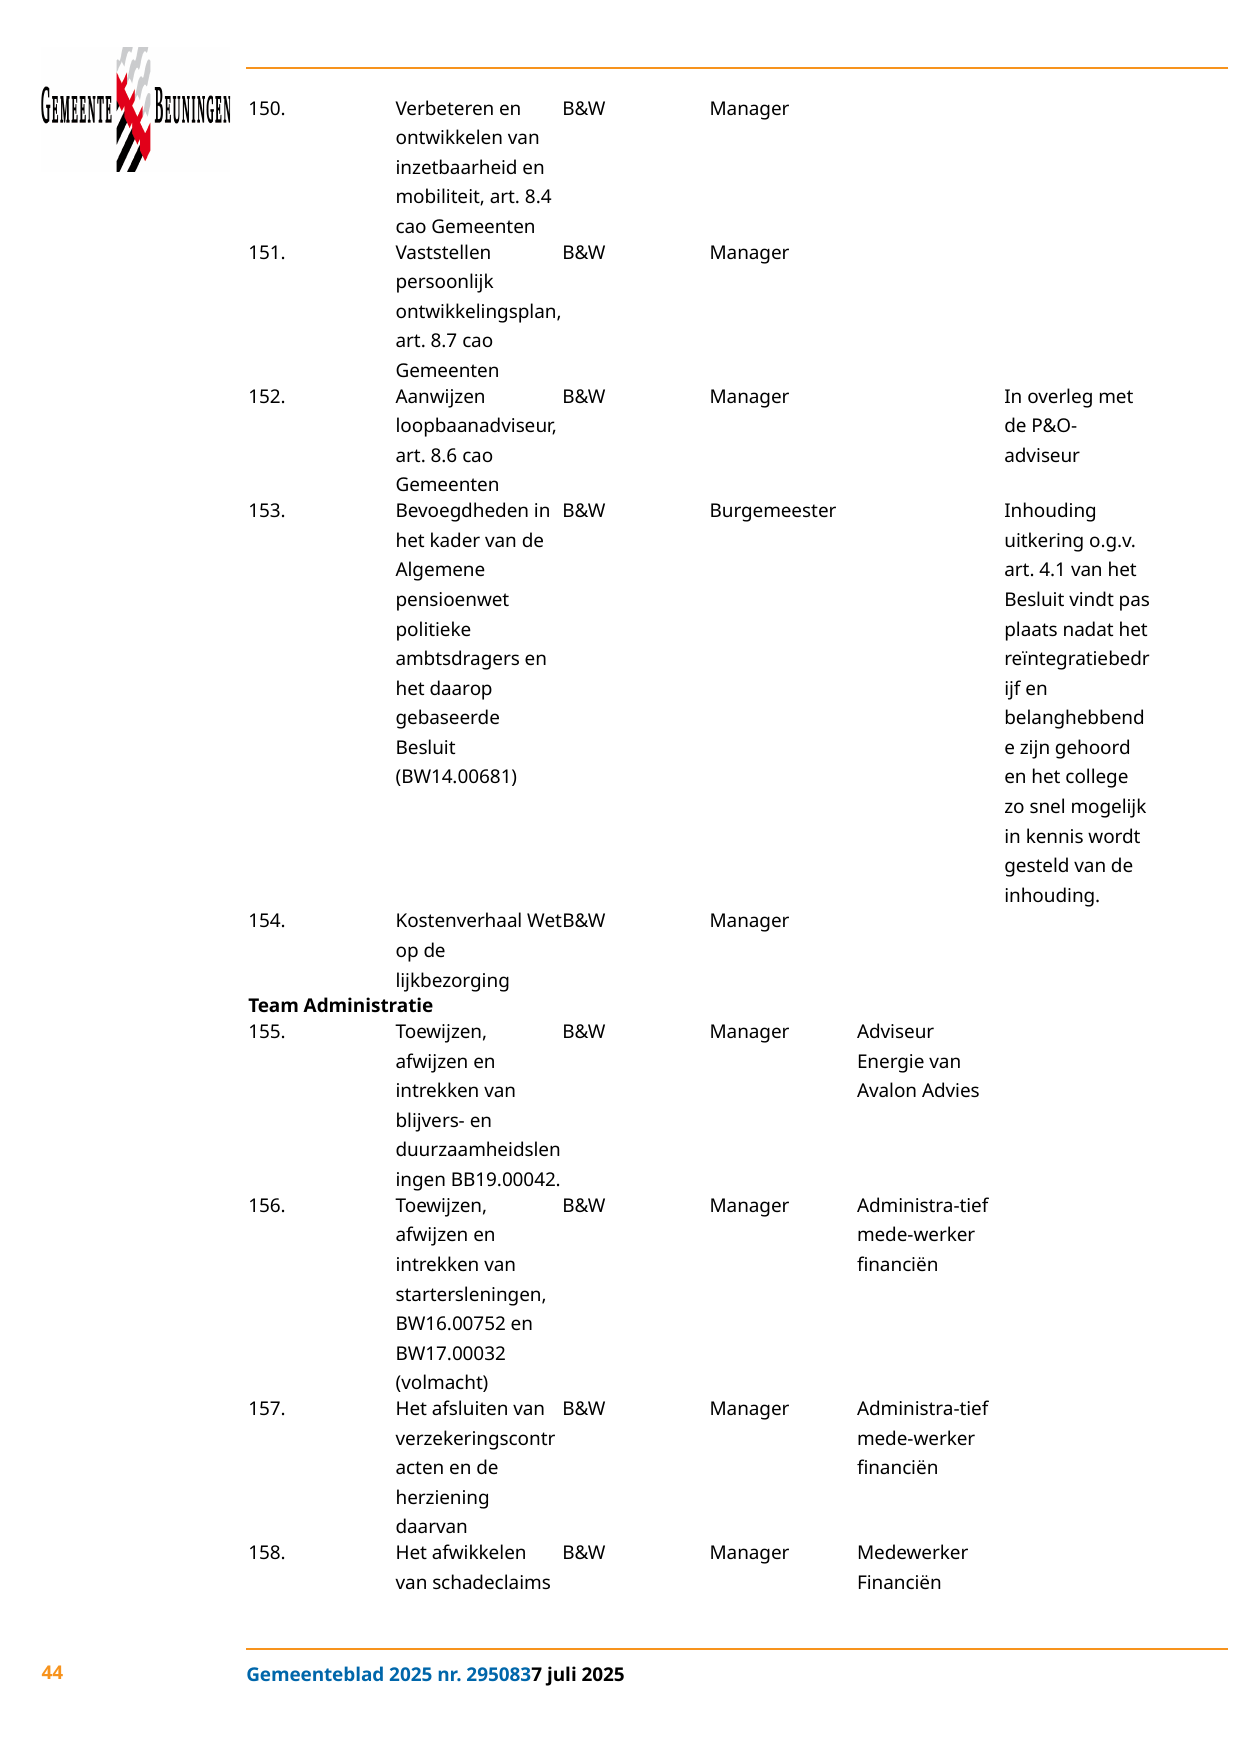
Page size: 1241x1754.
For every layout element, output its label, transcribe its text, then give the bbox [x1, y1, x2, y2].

table_cell Inhouding uitkering o.g.v. art. 4.1 van het Besluit vindt pas plaats nadat het reïntegratiebedrijf en belanghebbende zijn gehoord en het college zo snel mogelijk in kennis wordt gesteld van de inhouding. [1004, 498, 1152, 908]
table_cell B&W [562, 383, 709, 497]
table_cell B&W [562, 908, 709, 993]
table_cell Toewijzen, afwijzen en intrekken van startersleningen, BW16.00752 en BW17.00032 (volmacht) [395, 1192, 562, 1395]
table_cell Team Administratie [248, 993, 1152, 1018]
table_cell 150. [248, 95, 395, 239]
table_cell Verbeteren en ontwikkelen van inzetbaarheid en mobiliteit, art. 8.4 cao Gemeenten [395, 95, 562, 239]
table_cell Bevoegdheden in het kader van de Algemene pensioenwet politieke ambtsdragers en het daarop gebaseerde Besluit (BW14.00681) [395, 498, 562, 908]
table_cell Manager [709, 95, 857, 239]
picture [41, 47, 231, 172]
table_cell Aanwijzen loopbaanadviseur, art. 8.6 cao Gemeenten [395, 383, 562, 497]
table_cell B&W [562, 239, 709, 383]
table_cell [857, 383, 1004, 497]
table_cell [1004, 908, 1152, 993]
table_cell [857, 908, 1004, 993]
table_cell Administra-tief mede-werker financiën [857, 1192, 1004, 1395]
table_cell In overleg met de P&O-adviseur [1004, 383, 1152, 497]
table_cell Het afwikkelen van schadeclaims [395, 1539, 562, 1594]
table_cell Manager [709, 383, 857, 497]
table_cell Het afsluiten van verzekeringscontracten en de herziening daarvan [395, 1395, 562, 1539]
table_cell Toewijzen, afwijzen en intrekken van blijvers- en duurzaamheidsleningen BB19.00042. [395, 1018, 562, 1192]
table_cell Manager [709, 239, 857, 383]
table_cell 157. [248, 1395, 395, 1539]
table_cell Manager [709, 1192, 857, 1395]
table_cell Medewerker Financiën [857, 1539, 1004, 1594]
table_cell Manager [709, 1395, 857, 1539]
table_cell B&W [562, 1018, 709, 1192]
table_cell B&W [562, 95, 709, 239]
table_cell [857, 239, 1004, 383]
table_cell 155. [248, 1018, 395, 1192]
table_cell [1004, 1539, 1152, 1594]
table_cell 151. [248, 239, 395, 383]
table_cell [1004, 1018, 1152, 1192]
table_cell Manager [709, 1539, 857, 1594]
table_cell 152. [248, 383, 395, 497]
table_cell [1004, 1395, 1152, 1539]
table_cell Manager [709, 1018, 857, 1192]
table_cell 158. [248, 1539, 395, 1594]
table_cell B&W [562, 1539, 709, 1594]
table_cell 156. [248, 1192, 395, 1395]
table_cell B&W [562, 1395, 709, 1539]
table_cell Kostenverhaal Wet op de lijkbezorging [395, 908, 562, 993]
table_cell B&W [562, 498, 709, 908]
table_cell 153. [248, 498, 395, 908]
table_cell 154. [248, 908, 395, 993]
table_cell [1004, 95, 1152, 239]
table_cell Manager [709, 908, 857, 993]
table_cell Burgemeester [709, 498, 857, 908]
table_cell Administra-tief mede-werker financiën [857, 1395, 1004, 1539]
table_cell Vaststellen persoonlijk ontwikkelingsplan, art. 8.7 cao Gemeenten [395, 239, 562, 383]
table_cell [1004, 239, 1152, 383]
table_cell [857, 95, 1004, 239]
table_cell B&W [562, 1192, 709, 1395]
table_cell [857, 498, 1004, 908]
table_cell Adviseur Energie van Avalon Advies [857, 1018, 1004, 1192]
table_cell [1004, 1192, 1152, 1395]
